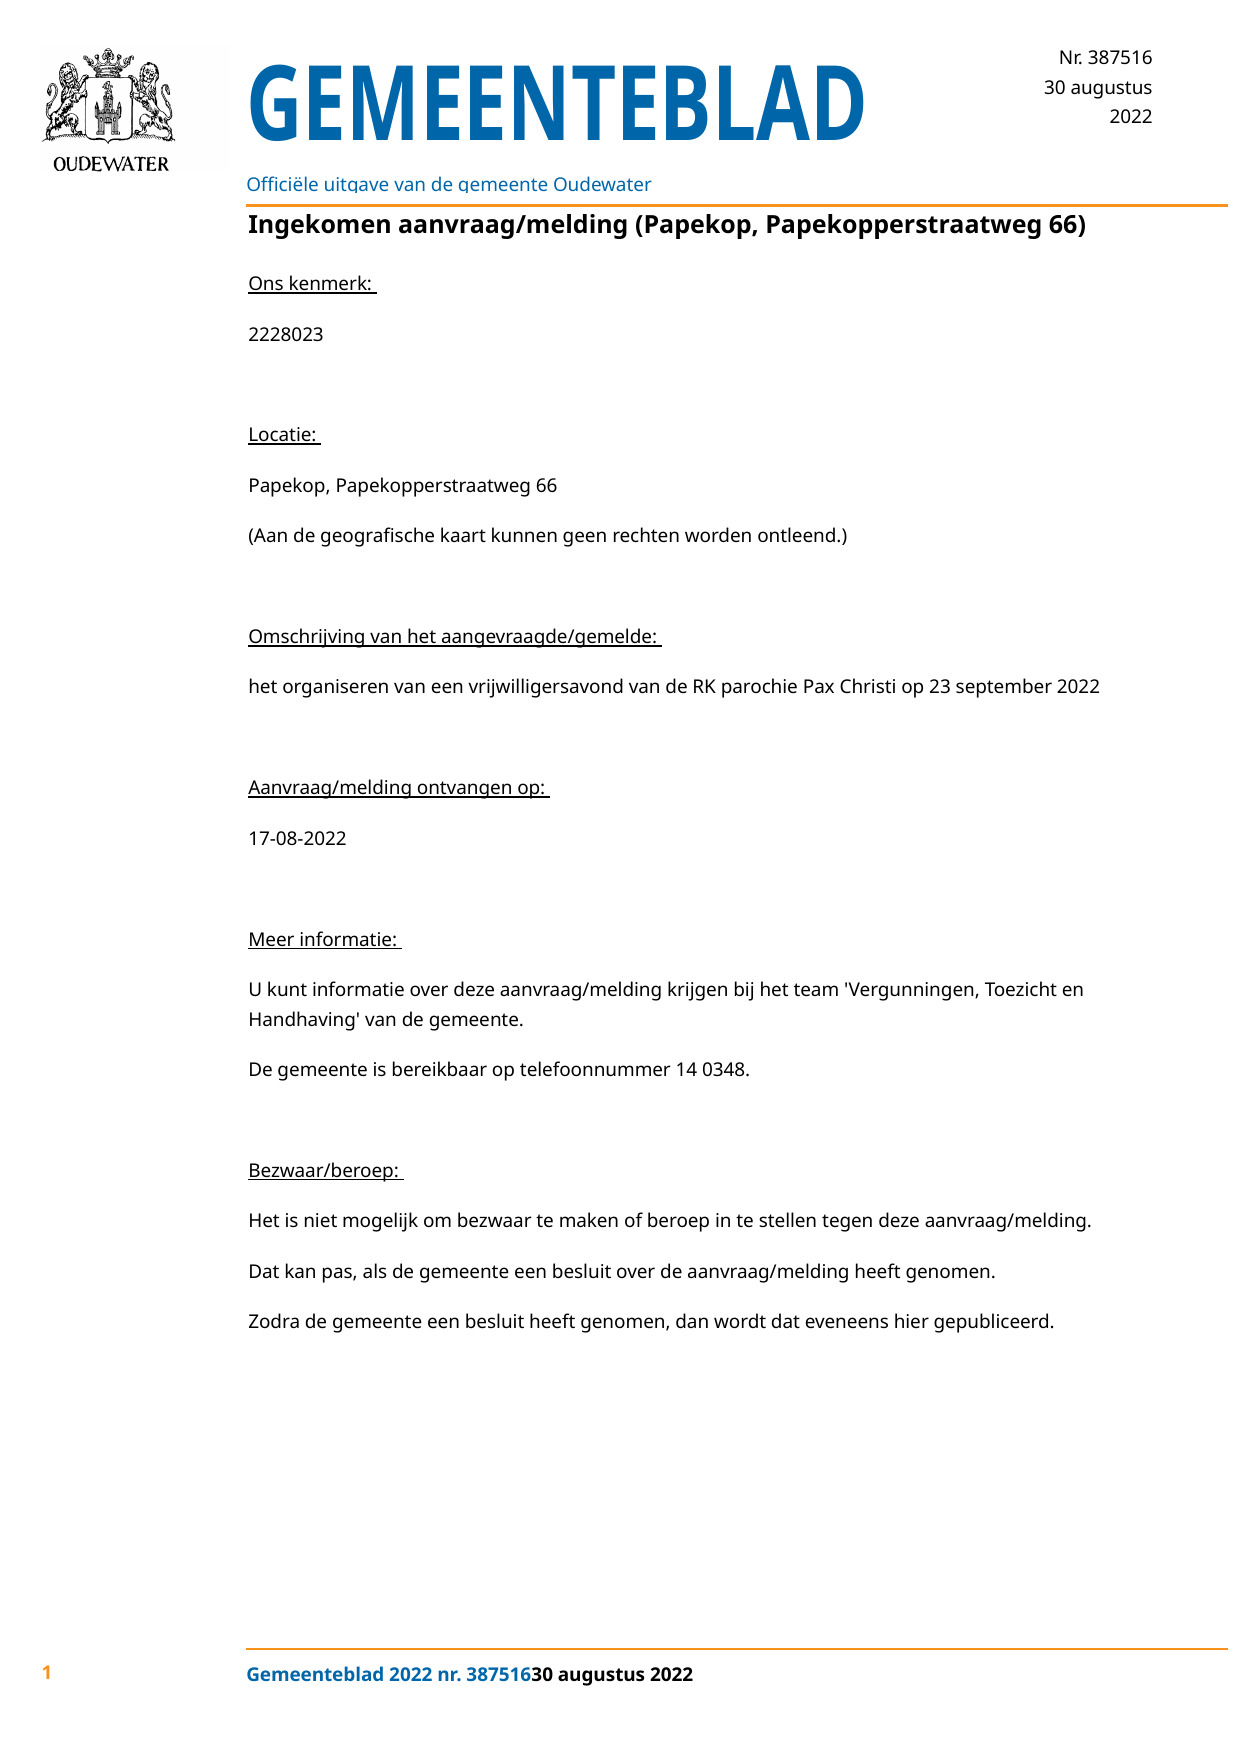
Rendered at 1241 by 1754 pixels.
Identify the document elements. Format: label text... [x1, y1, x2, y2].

picture [41, 47, 231, 172]
text 17-08-2022 [248, 825, 1152, 851]
text Het is niet mogelijk om bezwaar te maken of beroep in te stellen tegen deze aanvraag/melding. [248, 1207, 1152, 1233]
text Papekop, Papekopperstraatweg 66 [248, 472, 1152, 498]
text Zodra de gemeente een besluit heeft genomen, dan wordt dat eveneens hier gepubliceerd. [248, 1308, 1152, 1334]
text Meer informatie: [248, 926, 1152, 951]
text 2228023 [248, 321, 1152, 346]
text Aanvraag/melding ontvangen op: [248, 774, 1152, 800]
text Omschrijving van het aangevraagde/gemelde: [248, 623, 1152, 649]
text Dat kan pas, als de gemeente een besluit over de aanvraag/melding heeft genomen. [248, 1258, 1152, 1283]
text U kunt informatie over deze aanvraag/melding krijgen bij het team 'Vergunningen, Toezicht en Handhaving' van de gemeente. [248, 976, 1152, 1031]
text Ons kenmerk: [248, 270, 1152, 296]
text Bezwaar/beroep: [248, 1157, 1152, 1183]
text De gemeente is bereikbaar op telefoonnummer 14 0348. [248, 1056, 1152, 1082]
text het organiseren van een vrijwilligersavond van de RK parochie Pax Christi op 23 september 2022 [248, 674, 1152, 699]
text Ingekomen aanvraag/melding (Papekop, Papekopperstraatweg 66) [248, 207, 1152, 241]
text (Aan de geografische kaart kunnen geen rechten worden ontleend.) [248, 522, 1152, 548]
text Locatie: [248, 422, 1152, 447]
